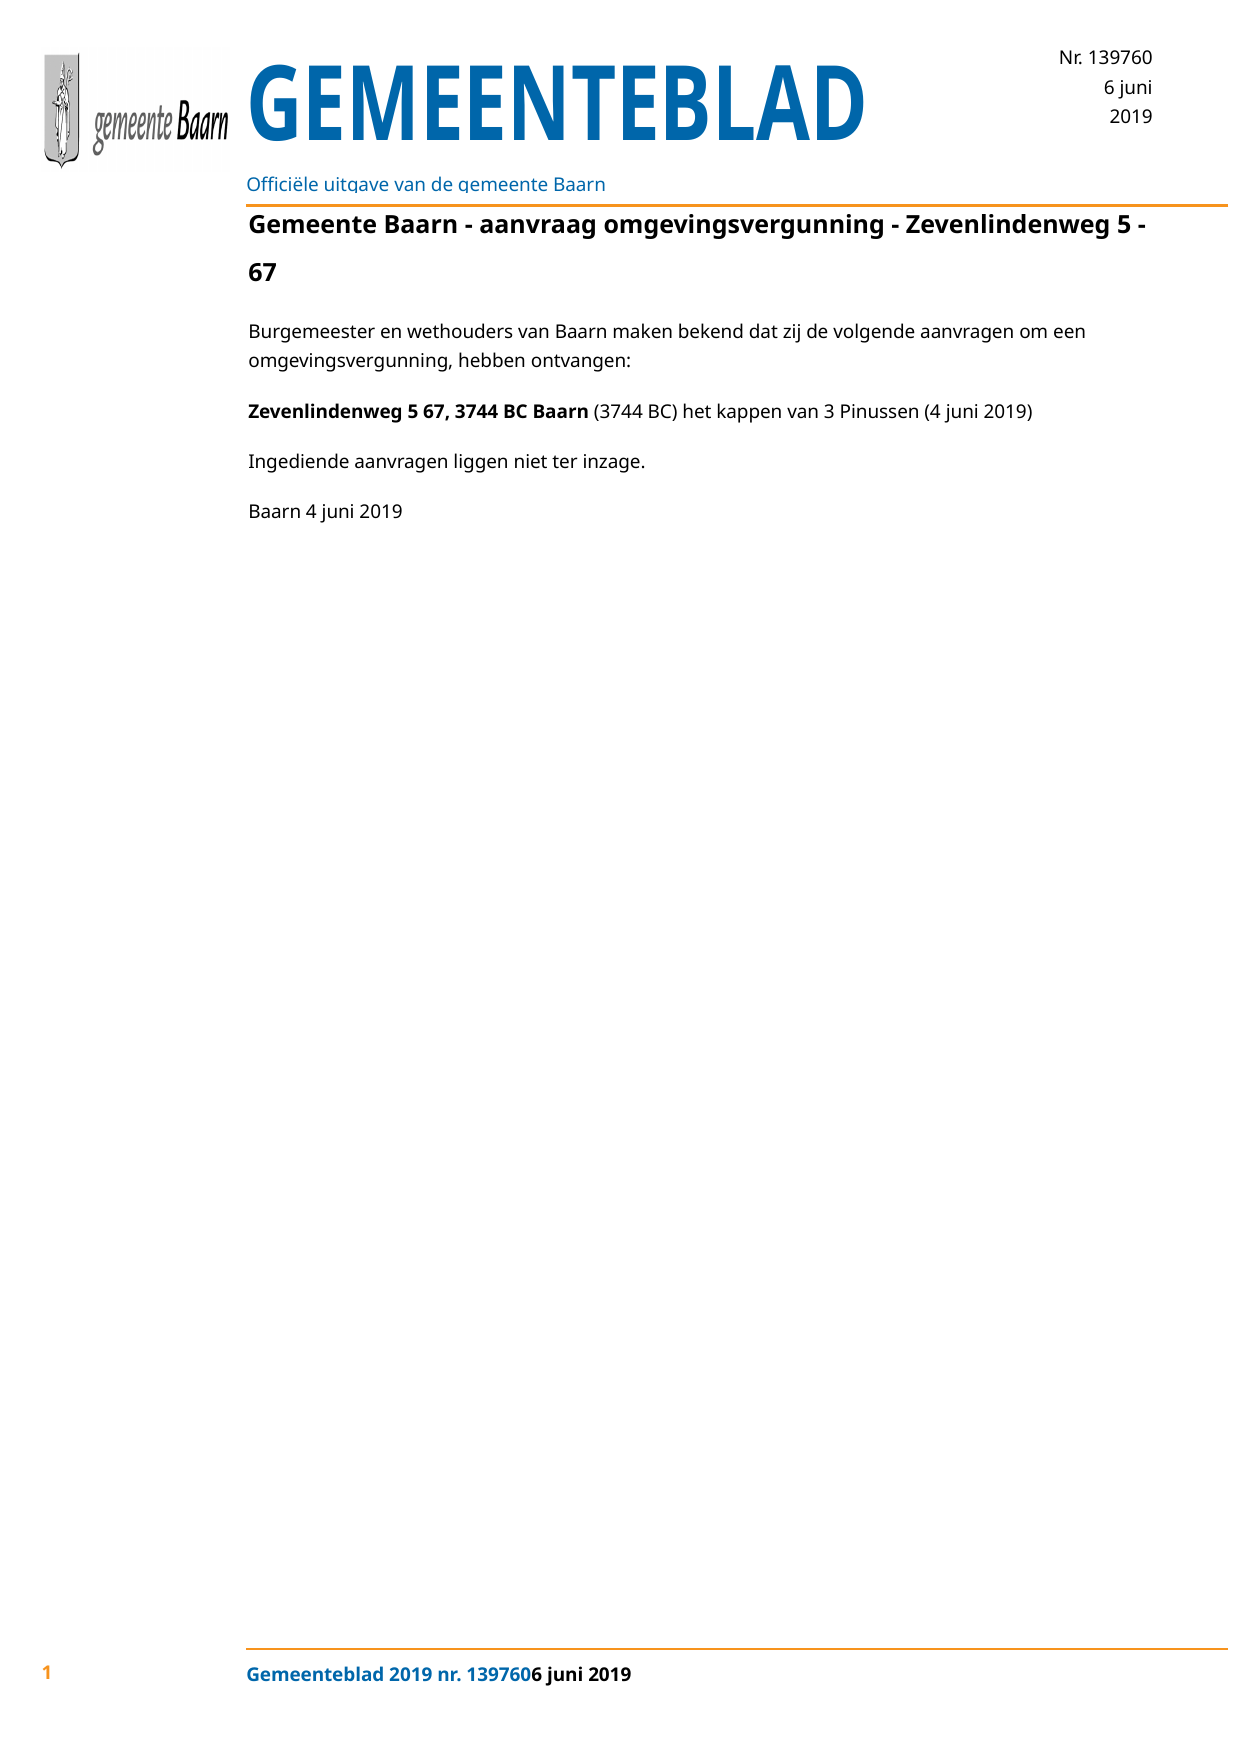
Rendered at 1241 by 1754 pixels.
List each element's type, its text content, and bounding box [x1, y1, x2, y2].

text Zevenlindenweg 5 67, 3744 BC Baarn (3744 BC) het kappen van 3 Pinussen (4 juni 2019) [248, 398, 1152, 424]
text Gemeente Baarn - aanvraag omgevingsvergunning - Zevenlindenweg 5 - 67 [248, 207, 1152, 288]
picture [41, 47, 231, 172]
text Burgemeester en wethouders van Baarn maken bekend dat zij de volgende aanvragen om een omgevingsvergunning, hebben ontvangen: [248, 318, 1152, 373]
text Ingediende aanvragen liggen niet ter inzage. [248, 448, 1152, 474]
text Baarn 4 juni 2019 [248, 499, 1152, 524]
